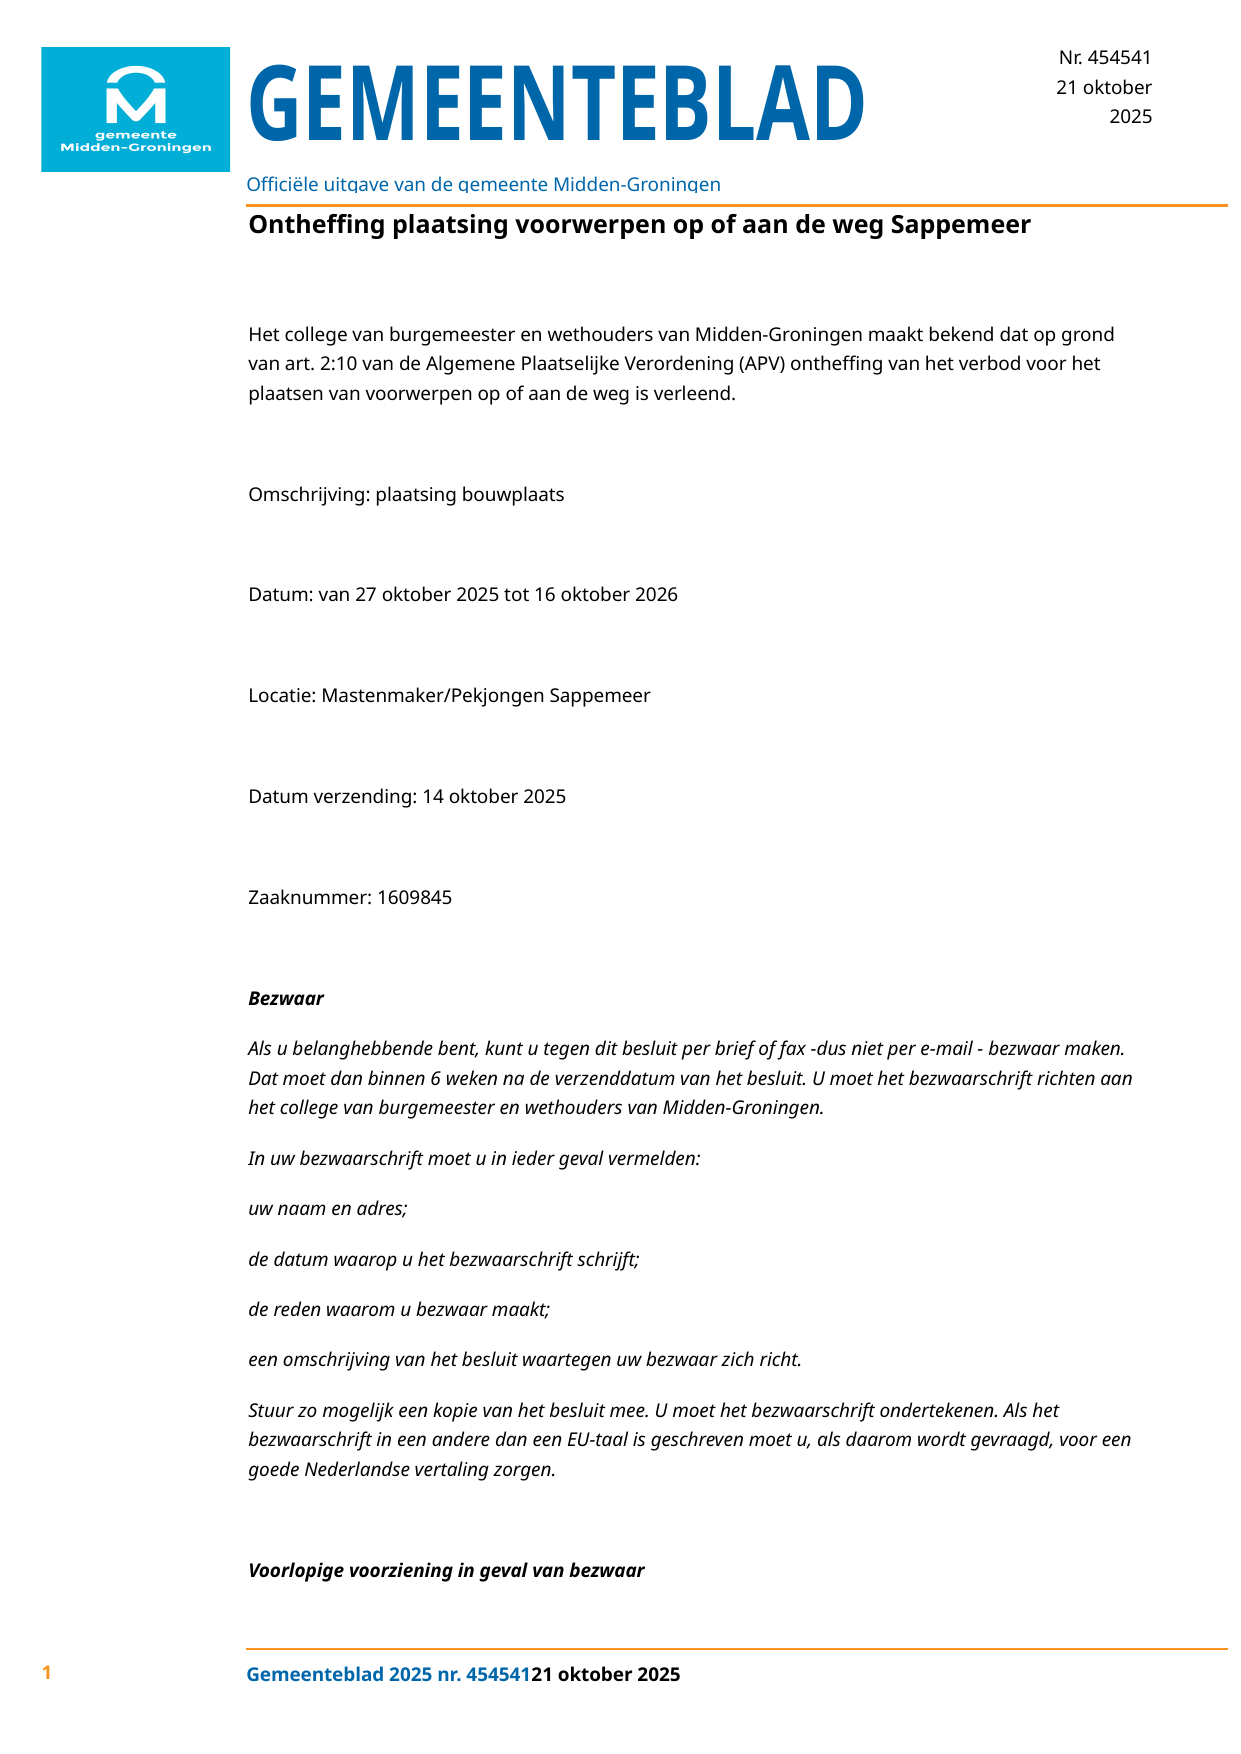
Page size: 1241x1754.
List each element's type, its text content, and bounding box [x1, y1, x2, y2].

text Stuur zo mogelijk een kopie van het besluit mee. U moet het bezwaarschrift ondertekenen. Als het bezwaarschrift in een andere dan een EU-taal is geschreven moet u, als daarom wordt gevraagd, voor een goede Nederlandse vertaling zorgen. [248, 1397, 1152, 1482]
picture [184, 146, 190, 153]
text Voorlopige voorziening in geval van bezwaar [248, 1557, 1152, 1583]
text Omschrijving: plaatsing bouwplaats [248, 481, 1152, 506]
text de datum waarop u het bezwaarschrift schrijft; [248, 1246, 1152, 1271]
text een omschrijving van het besluit waartegen uw bezwaar zich richt. [248, 1347, 1152, 1372]
text Ontheffing plaatsing voorwerpen op of aan de weg Sappemeer [248, 207, 1152, 241]
text uw naam en adres; [248, 1195, 1152, 1221]
text Datum verzending: 14 oktober 2025 [248, 783, 1152, 809]
text Als u belanghebbende bent, kunt u tegen dit besluit per brief of fax -dus niet per e-mail - bezwaar maken. Dat moet dan binnen 6 weken na de verzenddatum van het besluit. U moet het bezwaarschrift richten aan het college van burgemeester en wethouders van Midden-Groningen. [248, 1035, 1152, 1120]
picture [108, 66, 164, 82]
text Bezwaar [248, 985, 1152, 1011]
text Het college van burgemeester en wethouders van Midden-Groningen maakt bekend dat op grond van art. 2:10 van de Algemene Plaatselijke Verordening (APV) ontheffing van het verbod voor het plaatsen van voorwerpen op of aan de weg is verleend. [248, 321, 1152, 406]
picture [107, 89, 165, 122]
text Datum: van 27 oktober 2025 tot 16 oktober 2026 [248, 582, 1152, 607]
text de reden waarom u bezwaar maakt; [248, 1296, 1152, 1322]
text In uw bezwaarschrift moet u in ieder geval vermelden: [248, 1145, 1152, 1171]
text Locatie: Mastenmaker/Pekjongen Sappemeer [248, 682, 1152, 708]
text Zaaknummer: 1609845 [248, 884, 1152, 910]
